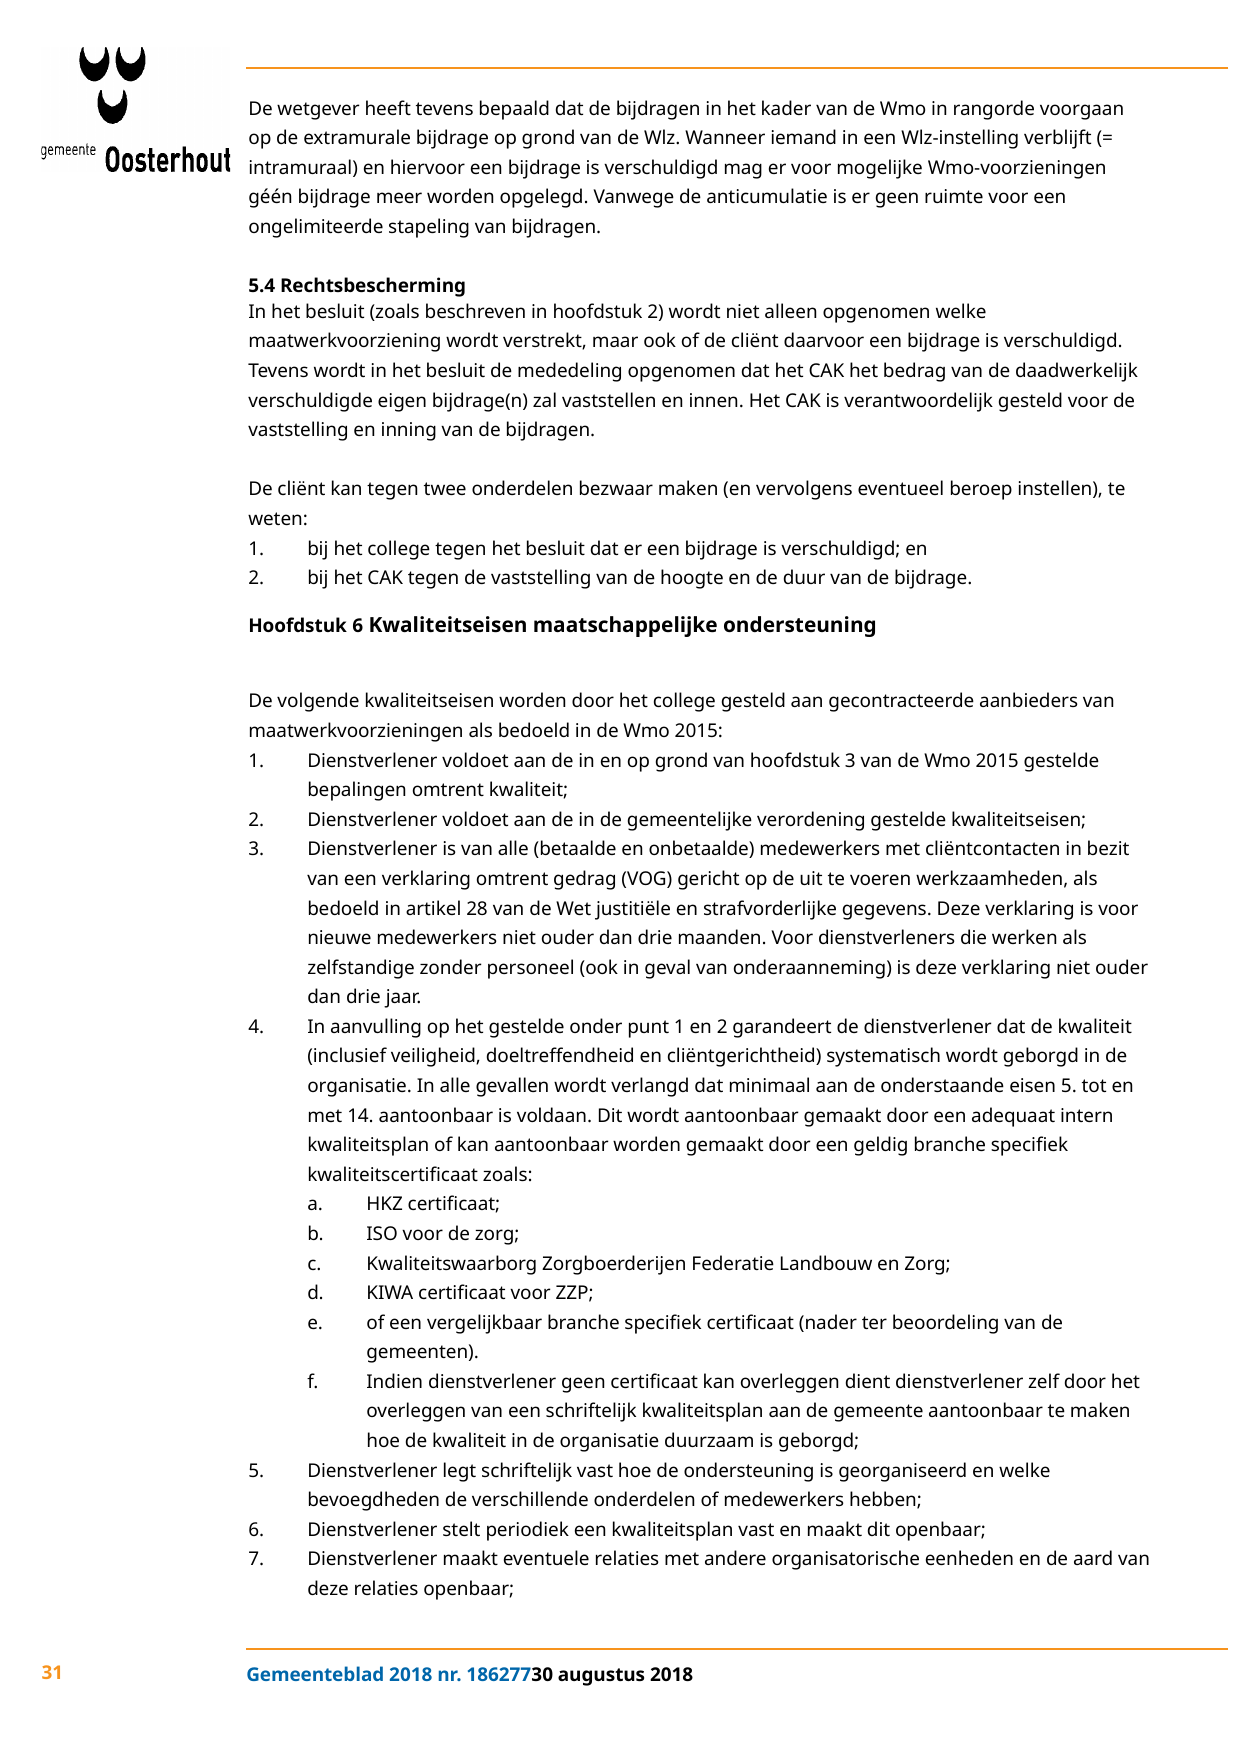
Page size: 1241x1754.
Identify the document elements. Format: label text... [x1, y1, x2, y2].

text 5.4 Rechtsbescherming [248, 272, 1152, 298]
list bij het CAK tegen de vaststelling van de hoogte en de duur van de bijdrage. [248, 564, 1152, 590]
list Dienstverlener voldoet aan de in en op grond van hoofdstuk 3 van de Wmo 2015 gestelde bepalingen omtrent kwaliteit; [248, 747, 1152, 802]
text Hoofdstuk 6 Kwaliteitseisen maatschappelijke ondersteuning [248, 610, 1152, 638]
list Dienstverlener legt schriftelijk vast hoe de ondersteuning is georganiseerd en welke bevoegdheden de verschillende onderdelen of medewerkers hebben; [248, 1457, 1152, 1512]
picture [41, 47, 231, 172]
list In aanvulling op het gestelde onder punt 1 en 2 garandeert de dienstverlener dat de kwaliteit (inclusief veiligheid, doeltreffendheid en cliëntgerichtheid) systematisch wordt geborgd in de organisatie. In alle gevallen wordt verlangd dat minimaal aan de onderstaande eisen 5. tot en met 14. aantoonbaar is voldaan. Dit wordt aantoonbaar gemaakt door een adequaat intern kwaliteitsplan of kan aantoonbaar worden gemaakt door een geldig branche specifiek kwaliteitscertificaat zoals: [248, 1013, 1152, 1187]
text De volgende kwaliteitseisen worden door het college gesteld aan gecontracteerde aanbieders van maatwerkvoorzieningen als bedoeld in de Wmo 2015: [248, 688, 1152, 743]
text De wetgever heeft tevens bepaald dat de bijdragen in het kader van de Wmo in rangorde voorgaan op de extramurale bijdrage op grond van de Wlz. Wanneer iemand in een Wlz-instelling verblijft (= intramuraal) en hiervoor een bijdrage is verschuldigd mag er voor mogelijke Wmo-voorzieningen géén bijdrage meer worden opgelegd. Vanwege de anticumulatie is er geen ruimte voor een ongelimiteerde stapeling van bijdragen. [248, 95, 1152, 239]
list of een vergelijkbaar branche specifiek certificaat (nader ter beoordeling van de gemeenten). [307, 1309, 1152, 1364]
text In het besluit (zoals beschreven in hoofdstuk 2) wordt niet alleen opgenomen welke maatwerkvoorziening wordt verstrekt, maar ook of de cliënt daarvoor een bijdrage is verschuldigd. Tevens wordt in het besluit de mededeling opgenomen dat het CAK het bedrag van de daadwerkelijk verschuldigde eigen bijdrage(n) zal vaststellen en innen. Het CAK is verantwoordelijk gesteld voor de vaststelling en inning van de bijdragen. [248, 298, 1152, 442]
list Dienstverlener maakt eventuele relaties met andere organisatorische eenheden en de aard van deze relaties openbaar; [248, 1546, 1152, 1601]
list Dienstverlener is van alle (betaalde en onbetaalde) medewerkers met cliëntcontacten in bezit van een verklaring omtrent gedrag (VOG) gericht op de uit te voeren werkzaamheden, als bedoeld in artikel 28 van de Wet justitiële en strafvorderlijke gegevens. Deze verklaring is voor nieuwe medewerkers niet ouder dan drie maanden. Voor dienstverleners die werken als zelfstandige zonder personeel (ook in geval van onderaanneming) is deze verklaring niet ouder dan drie jaar. [248, 836, 1152, 1009]
list Indien dienstverlener geen certificaat kan overleggen dient dienstverlener zelf door het overleggen van een schriftelijk kwaliteitsplan aan de gemeente aantoonbaar te maken hoe de kwaliteit in de organisatie duurzaam is geborgd; [307, 1368, 1152, 1453]
text De cliënt kan tegen twee onderdelen bezwaar maken (en vervolgens eventueel beroep instellen), te weten: [248, 476, 1152, 531]
list KIWA certificaat voor ZZP; [307, 1279, 1152, 1305]
list bij het college tegen het besluit dat er een bijdrage is verschuldigd; en [248, 535, 1152, 560]
list Dienstverlener voldoet aan de in de gemeentelijke verordening gestelde kwaliteitseisen; [248, 806, 1152, 832]
list ISO voor de zorg; [307, 1220, 1152, 1246]
list Dienstverlener stelt periodiek een kwaliteitsplan vast en maakt dit openbaar; [248, 1516, 1152, 1542]
list HKZ certificaat; [307, 1191, 1152, 1216]
list Kwaliteitswaarborg Zorgboerderijen Federatie Landbouw en Zorg; [307, 1250, 1152, 1275]
